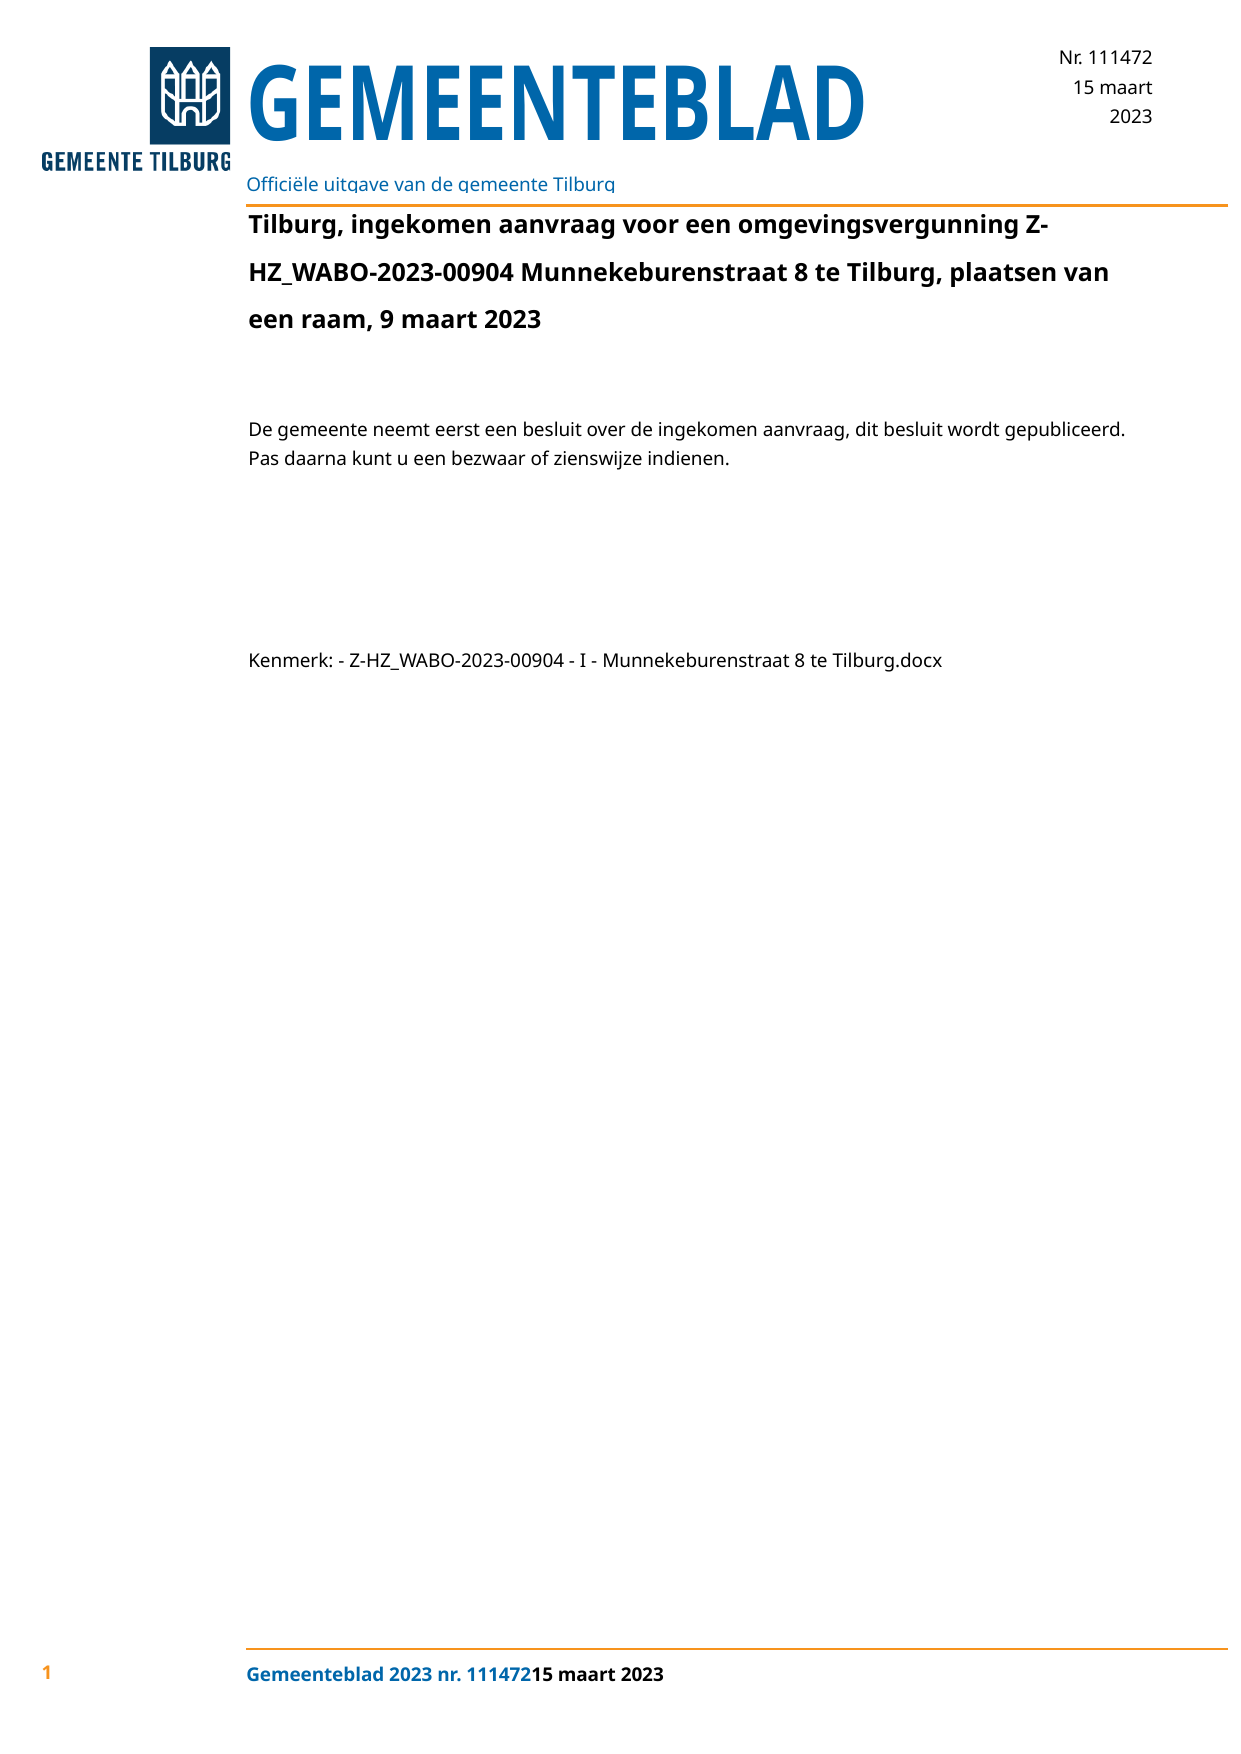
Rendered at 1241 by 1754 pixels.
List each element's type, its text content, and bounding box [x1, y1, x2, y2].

text Tilburg, ingekomen aanvraag voor een omgevingsvergunning Z-HZ_WABO-2023-00904 Munnekeburenstraat 8 te Tilburg, plaatsen van een raam, 9 maart 2023 [248, 207, 1152, 336]
text De gemeente neemt eerst een besluit over de ingekomen aanvraag, dit besluit wordt gepubliceerd. Pas daarna kunt u een bezwaar of zienswijze indienen. [248, 416, 1152, 471]
picture [41, 47, 231, 172]
text Kenmerk: - Z-HZ_WABO-2023-00904 - I - Munnekeburenstraat 8 te Tilburg.docx [248, 647, 1152, 673]
